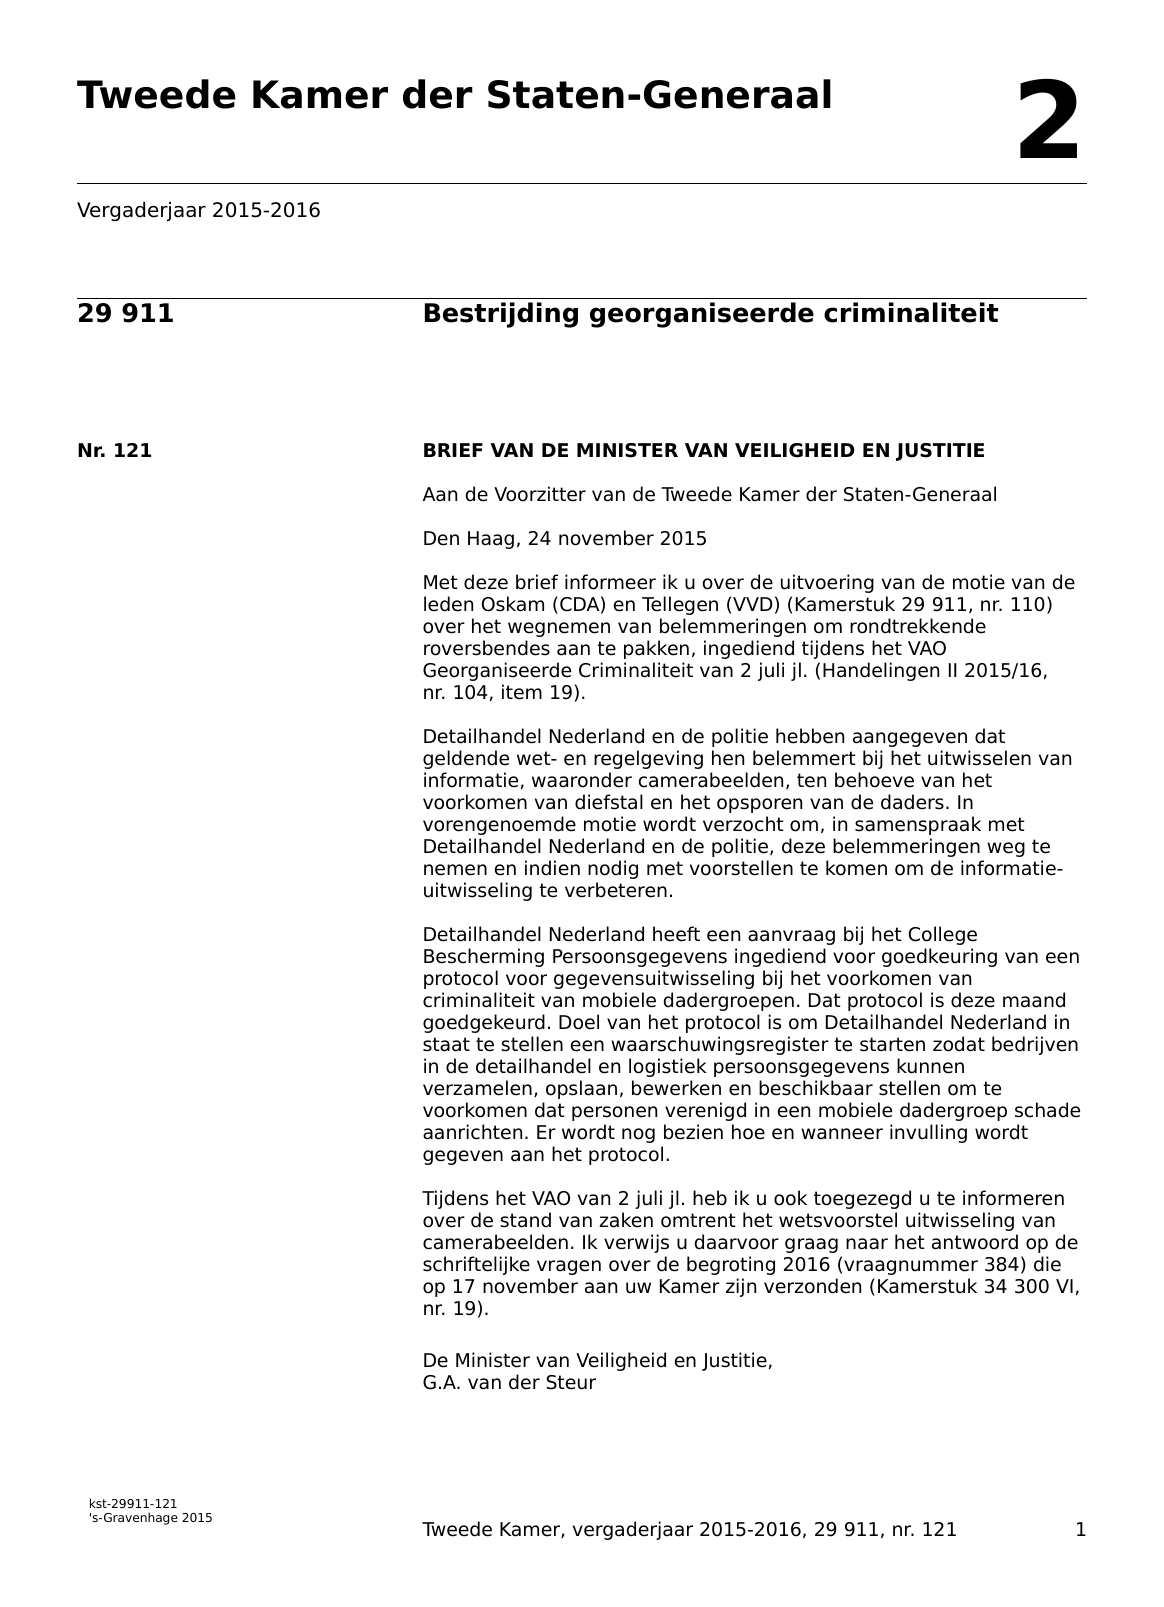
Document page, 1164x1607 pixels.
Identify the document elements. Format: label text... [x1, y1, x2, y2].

text 's-Gravenhage 2015 [88, 1511, 323, 1525]
text De Minister van Veiligheid en Justitie, G.A. van der Steur [422, 1350, 1087, 1394]
text Aan de Voorzitter van de Tweede Kamer der Staten-Generaal [422, 484, 1087, 506]
table_cell Vergaderjaar 2015-2016 [77, 184, 1087, 298]
table_header Tweede Kamer der Staten-Generaal [77, 59, 886, 183]
text kst-29911-121 [88, 1497, 323, 1511]
text Detailhandel Nederland heeft een aanvraag bij het College Bescherming Persoonsgegevens ingediend voor goedkeuring van een protocol voor gegevensuitwisseling bij het voorkomen van criminaliteit van mobiele dadergroepen. Dat protocol is deze maand goedgekeurd. Doel van het protocol is om Detailhandel Nederland in staat te stellen een waarschuwingsregister te starten zodat bedrijven in de detailhandel en logistiek persoonsgegevens kunnen verzamelen, opslaan, bewerken en beschikbaar stellen om te voorkomen dat personen verenigd in een mobiele dadergroep schade aanrichten. Er wordt nog bezien hoe en wanneer invulling wordt gegeven aan het protocol. [422, 924, 1087, 1166]
subtitle Nr. 121 BRIEF VAN DE MINISTER VAN VEILIGHEID EN JUSTITIE [77, 440, 1087, 462]
subtitle 29 911 Bestrijding georganiseerde criminaliteit [77, 299, 1087, 329]
text Den Haag, 24 november 2015 [422, 528, 1087, 550]
table_header 2 [886, 59, 1087, 183]
text Detailhandel Nederland en de politie hebben aangegeven dat geldende wet- en regelgeving hen belemmert bij het uitwisselen van informatie, waaronder camerabeelden, ten behoeve van het voorkomen van diefstal en het opsporen van de daders. In vorengenoemde motie wordt verzocht om, in samenspraak met Detailhandel Nederland en de politie, deze belemmeringen weg te nemen en indien nodig met voorstellen te komen om de informatie-uitwisseling te verbeteren. [422, 726, 1087, 902]
text Met deze brief informeer ik u over de uitvoering van de motie van de leden Oskam (CDA) en Tellegen (VVD) (Kamerstuk 29 911, nr. 110) over het wegnemen van belemmeringen om rondtrekkende roversbendes aan te pakken, ingediend tijdens het VAO Georganiseerde Criminaliteit van 2 juli jl. (Handelingen II 2015/16, nr. 104, item 19). [422, 572, 1087, 704]
text Tijdens het VAO van 2 juli jl. heb ik u ook toegezegd u te informeren over de stand van zaken omtrent het wetsvoorstel uitwisseling van camerabeelden. Ik verwijs u daarvoor graag naar het antwoord op de schriftelijke vragen over de begroting 2016 (vraagnummer 384) die op 17 november aan uw Kamer zijn verzonden (Kamerstuk 34 300 VI, nr. 19). [422, 1188, 1087, 1320]
